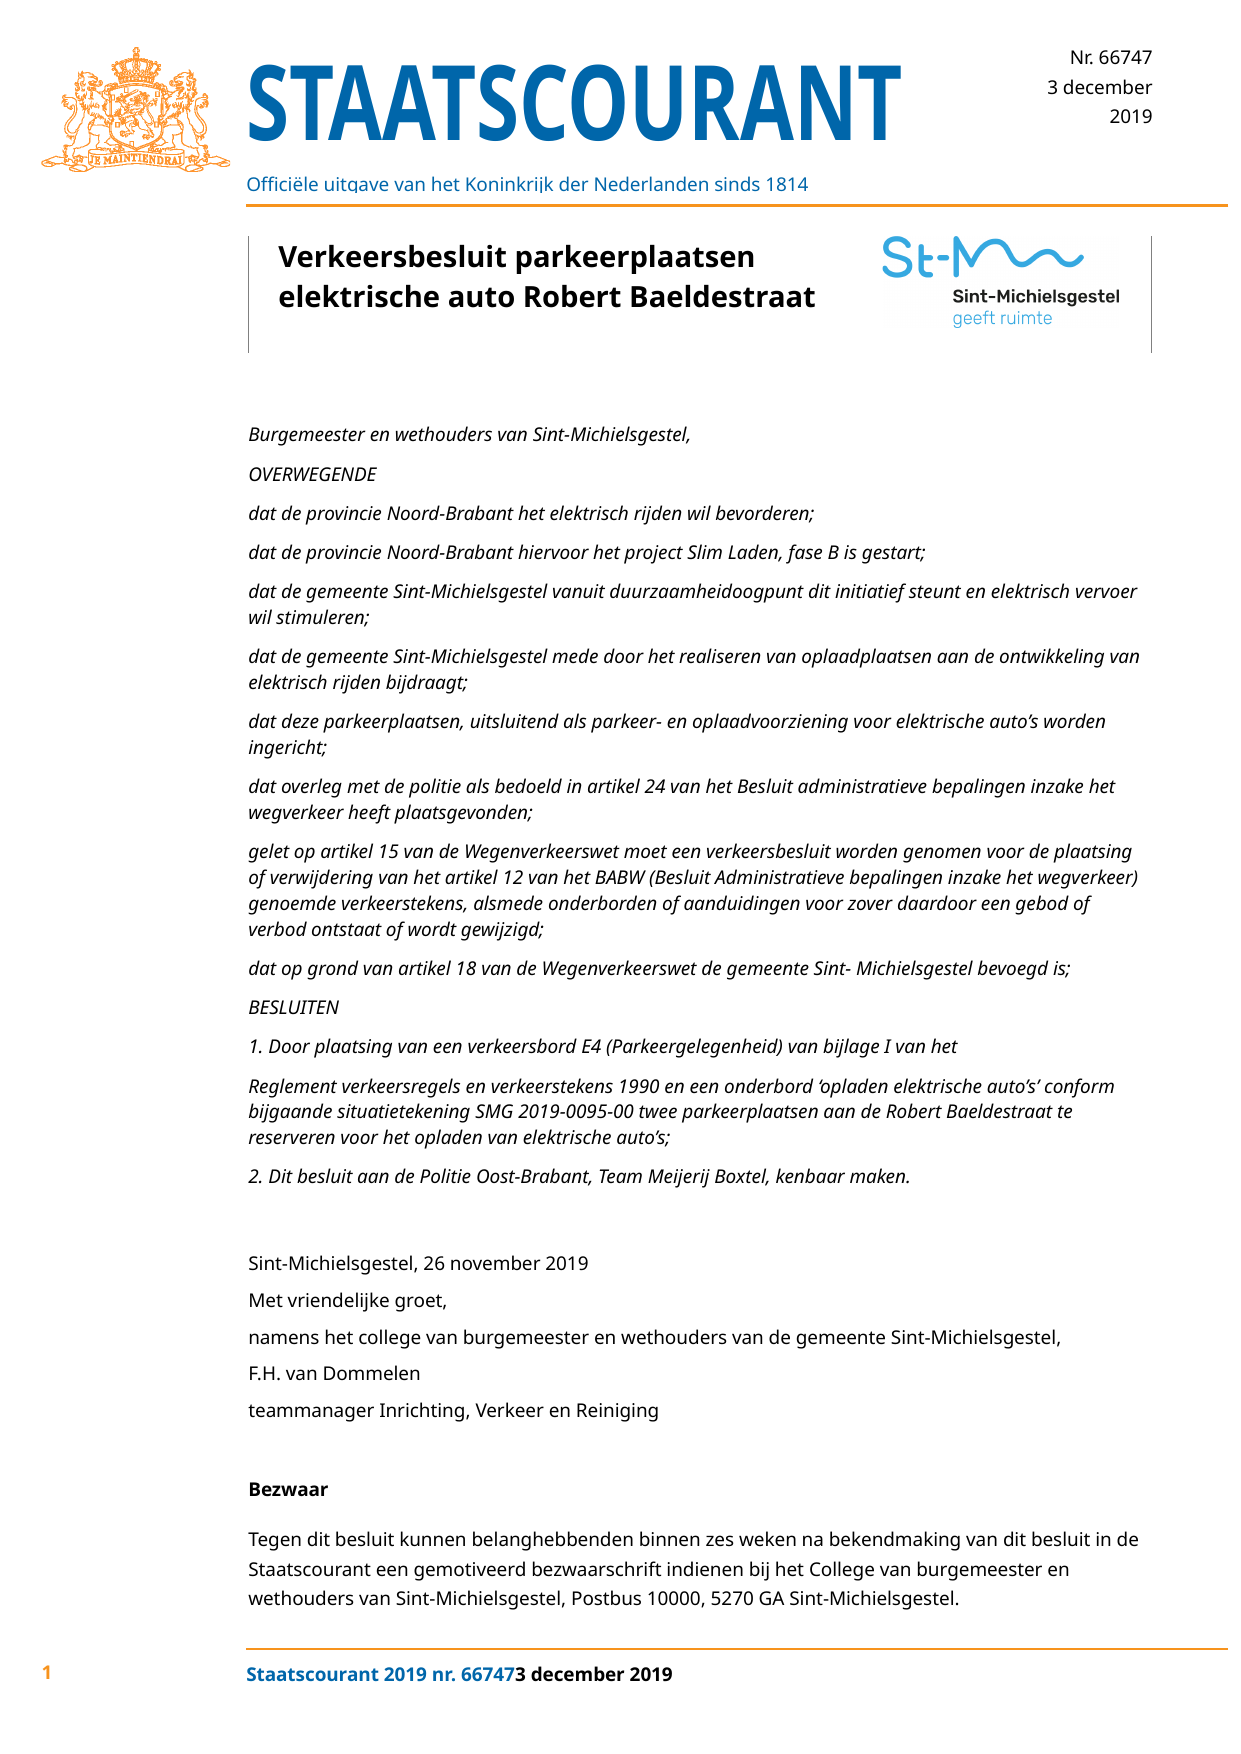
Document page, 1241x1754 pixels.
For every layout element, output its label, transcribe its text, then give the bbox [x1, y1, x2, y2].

text dat overleg met de politie als bedoeld in artikel 24 van het Besluit administratieve bepalingen inzake het wegverkeer heeft plaatsgevonden; [248, 774, 1152, 825]
picture [882, 236, 1119, 328]
text dat de provincie Noord-Brabant hiervoor het project Slim Laden, fase B is gestart; [248, 539, 1152, 565]
picture [41, 47, 231, 172]
text dat de gemeente Sint-Michielsgestel vanuit duurzaamheidoogpunt dit initiatief steunt en elektrisch vervoer wil stimuleren; [248, 579, 1152, 630]
text Bezwaar [248, 1476, 1152, 1502]
text Met vriendelijke groet, [248, 1287, 1152, 1313]
text dat de provincie Noord-Brabant het elektrisch rijden wil bevorderen; [248, 500, 1152, 526]
text dat de gemeente Sint-Michielsgestel mede door het realiseren van oplaadplaatsen aan de ontwikkeling van elektrisch rijden bijdraagt; [248, 644, 1152, 695]
text OVERWEGENDE [248, 461, 1152, 487]
text teammanager Inrichting, Verkeer en Reiniging [248, 1397, 1152, 1423]
text 2. Dit besluit aan de Politie Oost-Brabant, Team Meijerij Boxtel, kenbaar maken. [248, 1164, 1152, 1189]
text Sint-Michielsgestel, 26 november 2019 [248, 1251, 1152, 1276]
text 1. Door plaatsing van een verkeersbord E4 (Parkeergelegenheid) van bijlage I van het [248, 1034, 1152, 1059]
text dat op grond van artikel 18 van de Wegenverkeerswet de gemeente Sint- Michielsgestel bevoegd is; [248, 955, 1152, 981]
text BESLUITEN [248, 994, 1152, 1020]
table_header [850, 236, 1151, 353]
table_header Verkeersbesluit parkeerplaatsen elektrische auto Robert Baeldestraat [249, 236, 850, 353]
text Reglement verkeersregels en verkeerstekens 1990 en een onderbord ‘opladen elektrische auto’s’ conform bijgaande situatietekening SMG 2019-0095-00 twee parkeerplaatsen aan de Robert Baeldestraat te reserveren voor het opladen van elektrische auto’s; [248, 1073, 1152, 1150]
text namens het college van burgemeester en wethouders van de gemeente Sint-Michielsgestel, [248, 1324, 1152, 1350]
text Tegen dit besluit kunnen belanghebbenden binnen zes weken na bekendmaking van dit besluit in de Staatscourant een gemotiveerd bezwaarschrift indienen bij het College van burgemeester en wethouders van Sint-Michielsgestel, Postbus 10000, 5270 GA Sint-Michielsgestel. [248, 1526, 1152, 1611]
text gelet op artikel 15 van de Wegenverkeerswet moet een verkeersbesluit worden genomen voor de plaatsing of verwijdering van het artikel 12 van het BABW (Besluit Administratieve bepalingen inzake het wegverkeer) genoemde verkeerstekens, alsmede onderborden of aanduidingen voor zover daardoor een gebod of verbod ontstaat of wordt gewijzigd; [248, 839, 1152, 942]
text dat deze parkeerplaatsen, uitsluitend als parkeer- en oplaadvoorziening voor elektrische auto’s worden ingericht; [248, 709, 1152, 760]
text Burgemeester en wethouders van Sint-Michielsgestel, [248, 422, 1152, 447]
text F.H. van Dommelen [248, 1361, 1152, 1386]
